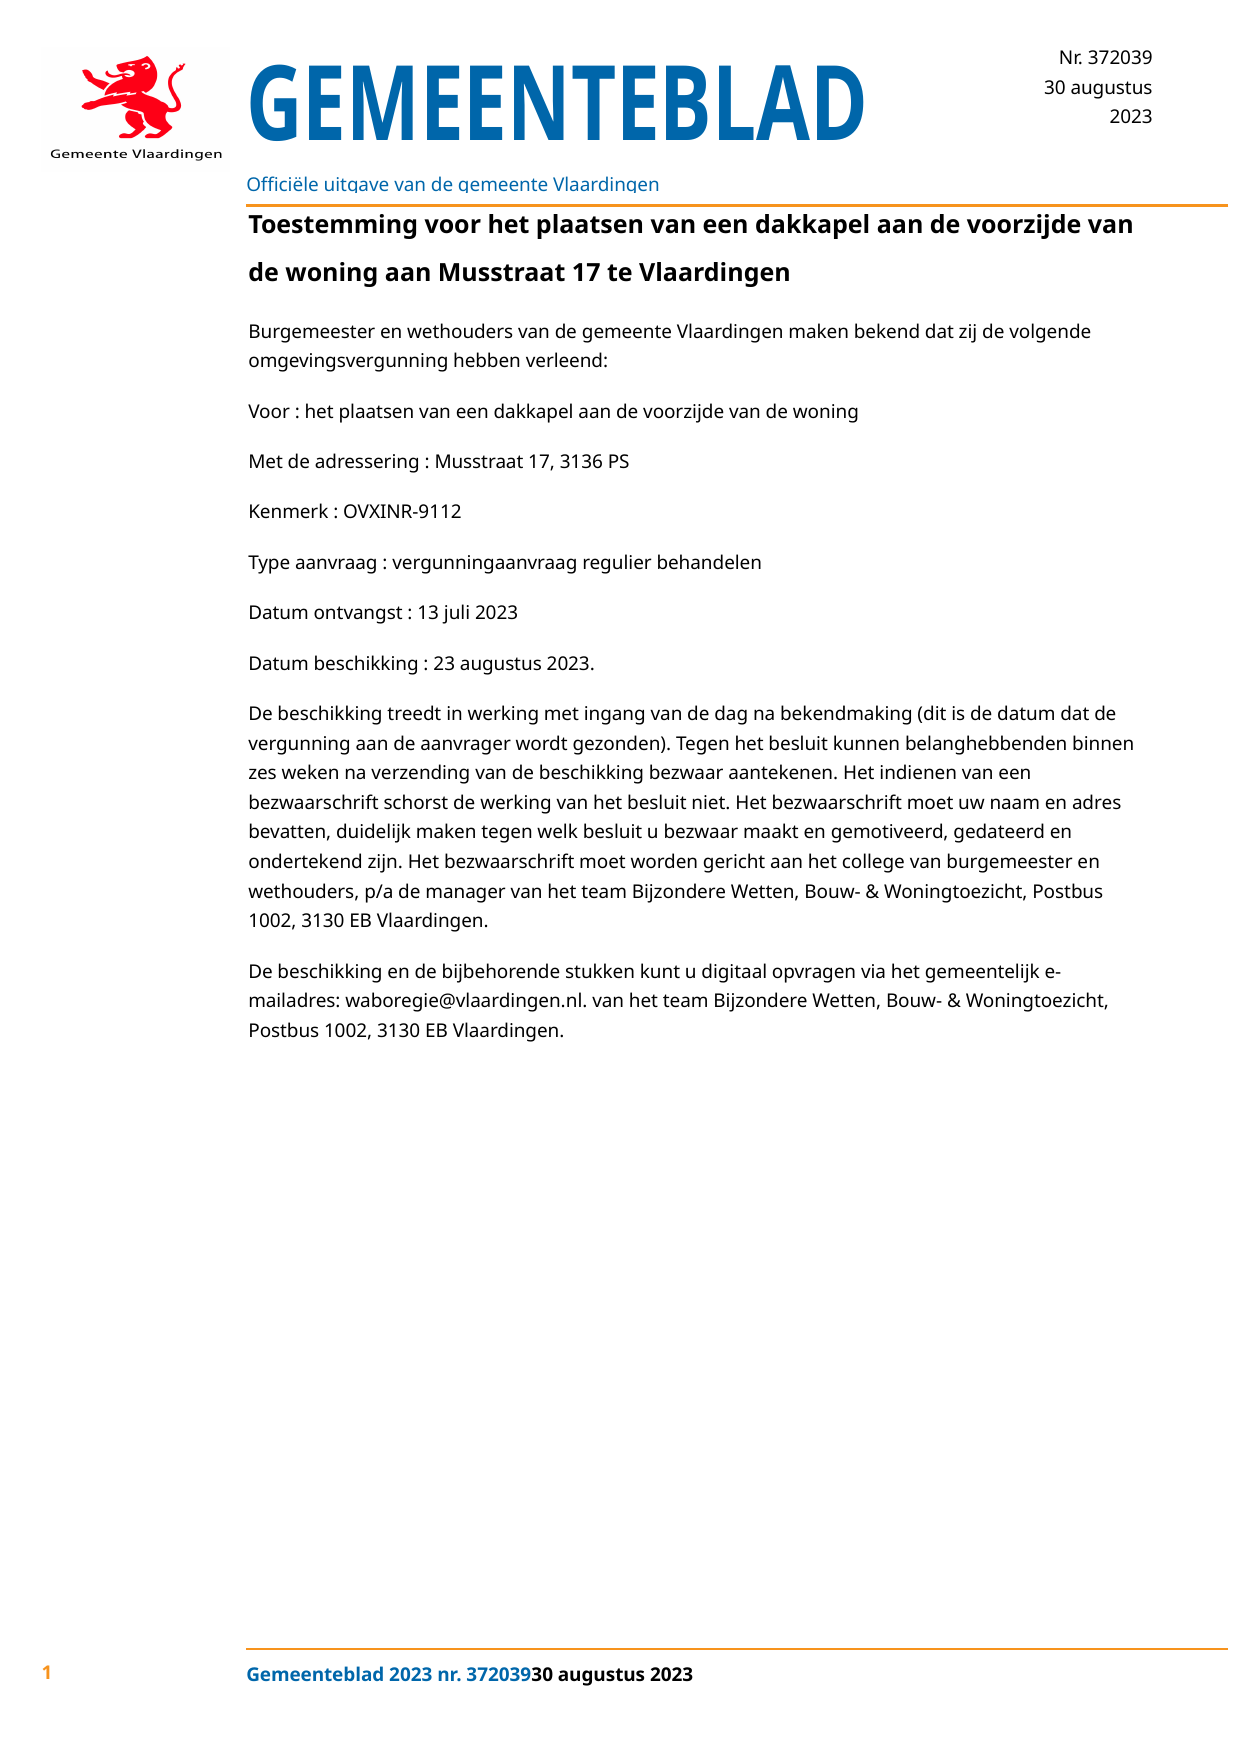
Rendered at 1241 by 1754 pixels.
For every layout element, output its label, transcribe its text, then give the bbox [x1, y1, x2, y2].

text De beschikking en de bijbehorende stukken kunt u digitaal opvragen via het gemeentelijk e-mailadres: waboregie@vlaardingen.nl. van het team Bijzondere Wetten, Bouw- & Woningtoezicht, Postbus 1002, 3130 EB Vlaardingen. [248, 958, 1152, 1043]
text Burgemeester en wethouders van de gemeente Vlaardingen maken bekend dat zij de volgende omgevingsvergunning hebben verleend: [248, 318, 1152, 373]
text Datum ontvangst : 13 juli 2023 [248, 599, 1152, 625]
text De beschikking treedt in werking met ingang van de dag na bekendmaking (dit is de datum dat de vergunning aan de aanvrager wordt gezonden). Tegen het besluit kunnen belanghebbenden binnen zes weken na verzending van de beschikking bezwaar aantekenen. Het indienen van een bezwaarschrift schorst de werking van het besluit niet. Het bezwaarschrift moet uw naam en adres bevatten, duidelijk maken tegen welk besluit u bezwaar maakt en gemotiveerd, gedateerd en ondertekend zijn. Het bezwaarschrift moet worden gericht aan het college van burgemeester en wethouders, p/a de manager van het team Bijzondere Wetten, Bouw- & Woningtoezicht, Postbus 1002, 3130 EB Vlaardingen. [248, 700, 1152, 933]
picture [41, 47, 231, 172]
text Datum beschikking : 23 augustus 2023. [248, 650, 1152, 676]
text Voor : het plaatsen van een dakkapel aan de voorzijde van de woning [248, 398, 1152, 424]
text Kenmerk : OVXINR-9112 [248, 499, 1152, 524]
text Type aanvraag : vergunningaanvraag regulier behandelen [248, 549, 1152, 575]
text Toestemming voor het plaatsen van een dakkapel aan de voorzijde van de woning aan Musstraat 17 te Vlaardingen [248, 207, 1152, 288]
text Met de adressering : Musstraat 17, 3136 PS [248, 448, 1152, 474]
